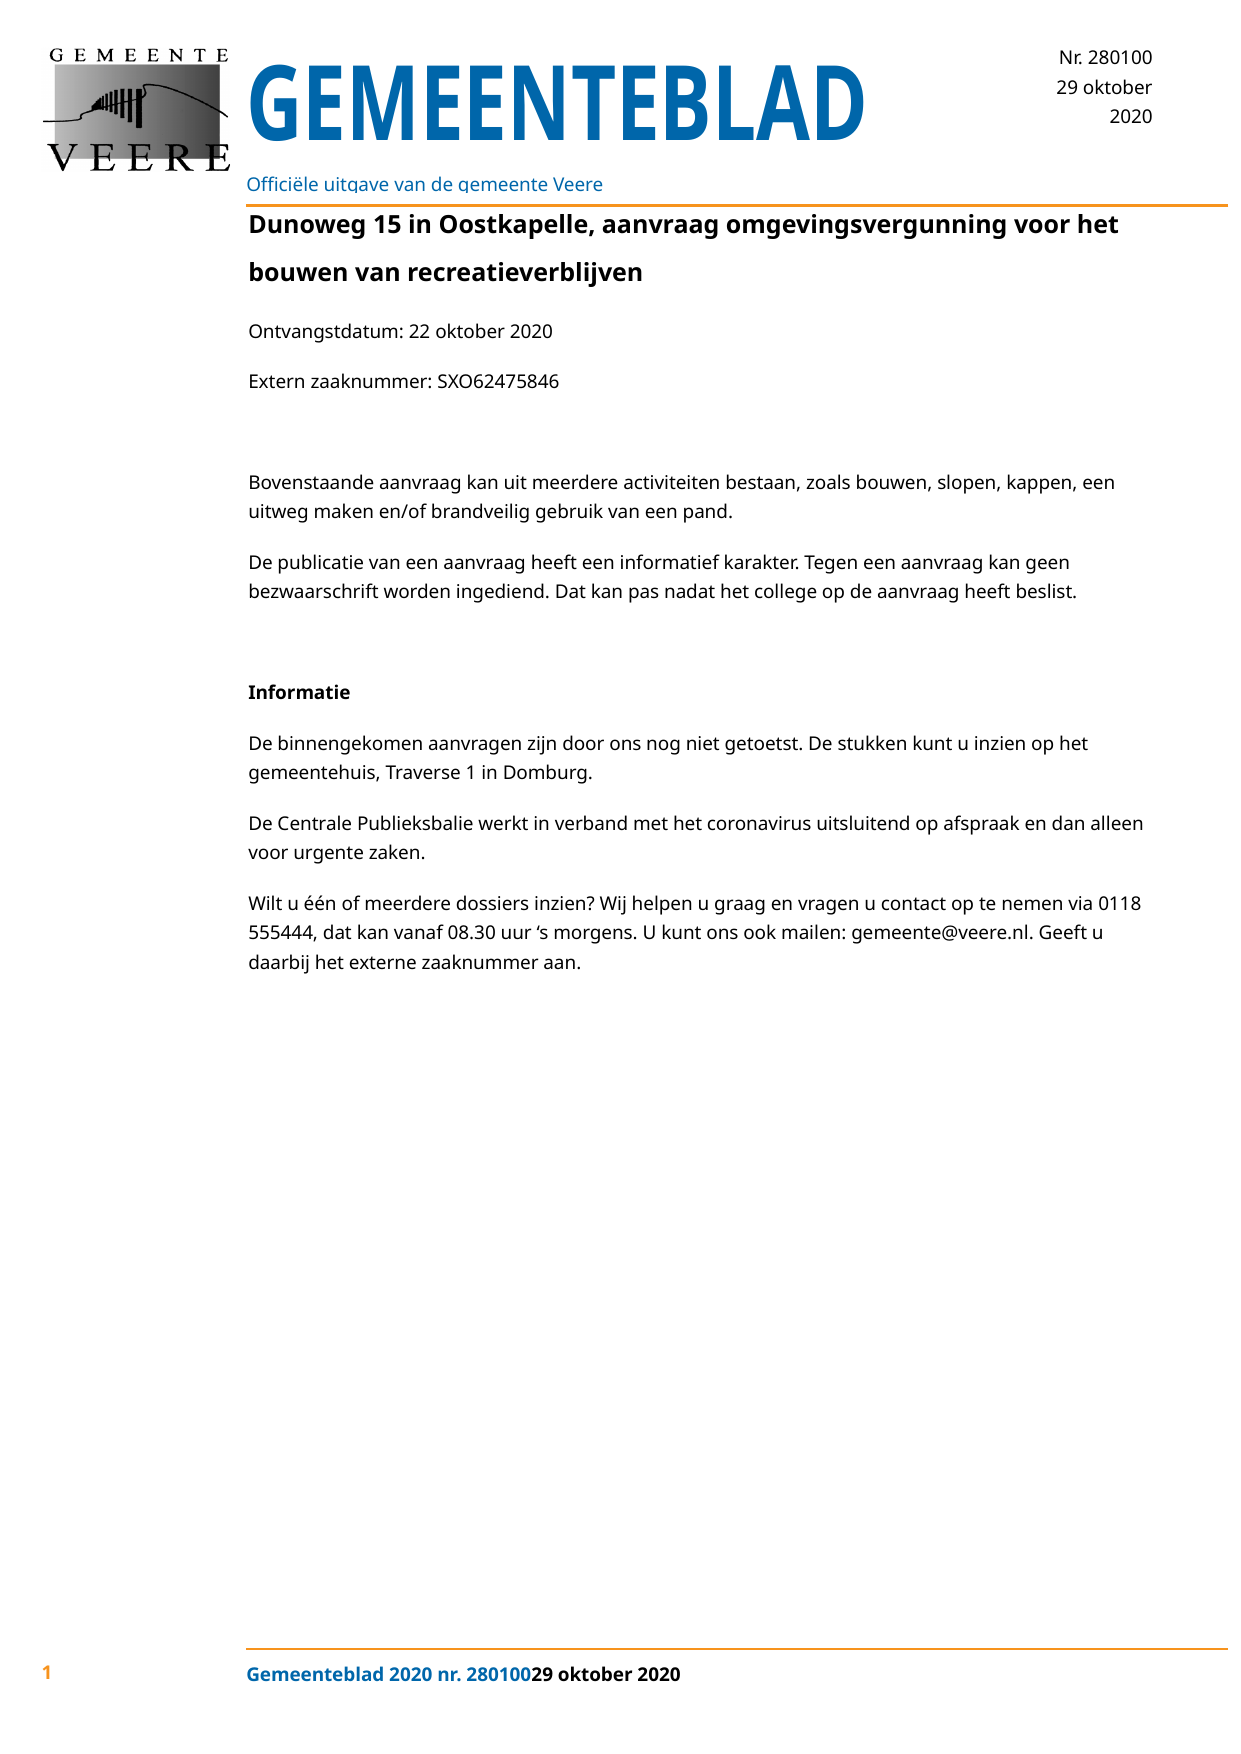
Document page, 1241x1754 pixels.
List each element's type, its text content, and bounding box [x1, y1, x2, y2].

picture [41, 47, 231, 172]
text Wilt u één of meerdere dossiers inzien? Wij helpen u graag en vragen u contact op te nemen via 0118 555444, dat kan vanaf 08.30 uur ‘s morgens. U kunt ons ook mailen: gemeente@veere.nl. Geeft u daarbij het externe zaaknummer aan. [248, 890, 1152, 975]
text Ontvangstdatum: 22 oktober 2020 [248, 318, 1152, 344]
text Bovenstaande aanvraag kan uit meerdere activiteiten bestaan, zoals bouwen, slopen, kappen, een uitweg maken en/of brandveilig gebruik van een pand. [248, 469, 1152, 524]
text De publicatie van een aanvraag heeft een informatief karakter. Tegen een aanvraag kan geen bezwaarschrift worden ingediend. Dat kan pas nadat het college op de aanvraag heeft beslist. [248, 549, 1152, 604]
text Informatie [248, 679, 1152, 705]
text Extern zaaknummer: SXO62475846 [248, 368, 1152, 394]
text De binnengekomen aanvragen zijn door ons nog niet getoetst. De stukken kunt u inzien op het gemeentehuis, Traverse 1 in Domburg. [248, 730, 1152, 785]
text Dunoweg 15 in Oostkapelle, aanvraag omgevingsvergunning voor het bouwen van recreatieverblijven [248, 207, 1152, 288]
text De Centrale Publieksbalie werkt in verband met het coronavirus uitsluitend op afspraak en dan alleen voor urgente zaken. [248, 810, 1152, 865]
